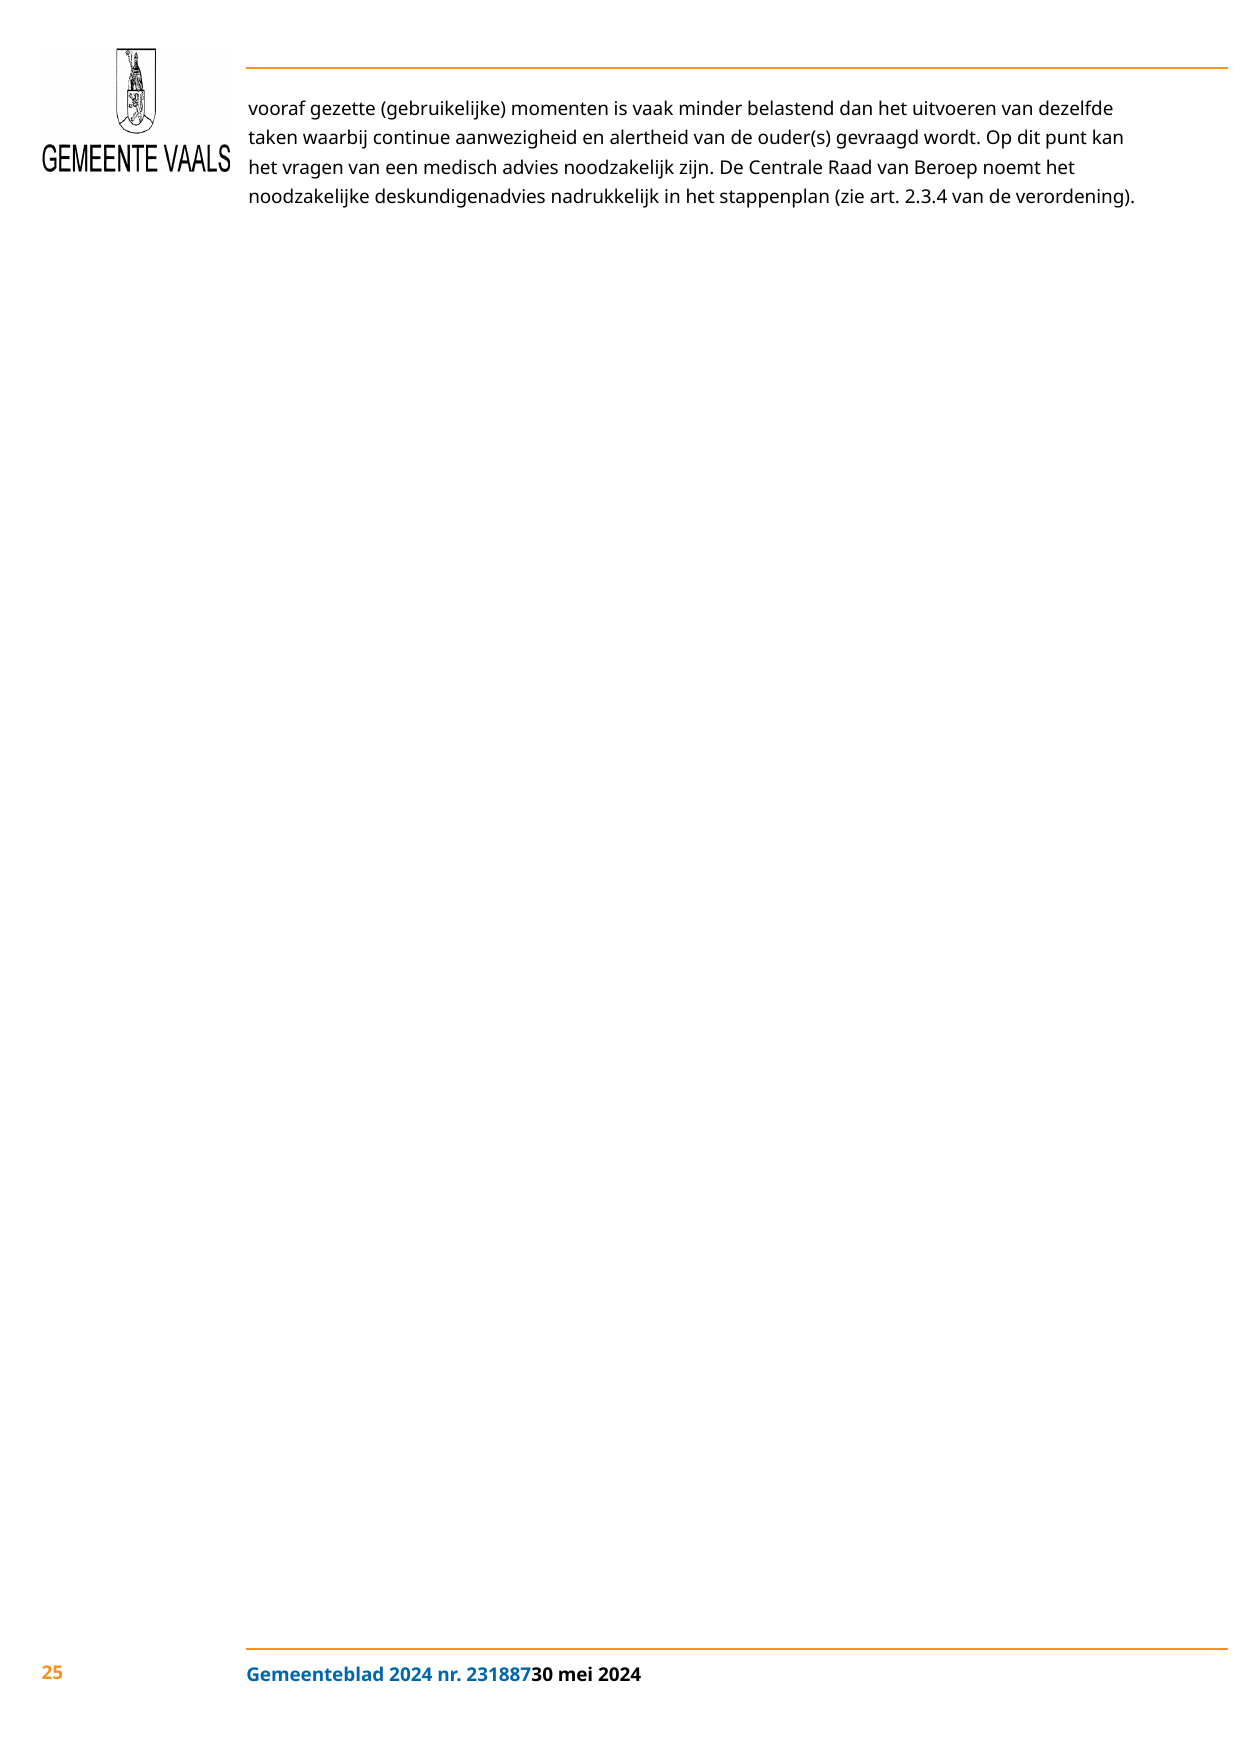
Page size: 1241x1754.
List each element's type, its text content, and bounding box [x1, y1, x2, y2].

picture [41, 47, 231, 172]
text vooraf gezette (gebruikelijke) momenten is vaak minder belastend dan het uitvoeren van dezelfde taken waarbij continue aanwezigheid en alertheid van de ouder(s) gevraagd wordt. Op dit punt kan het vragen van een medisch advies noodzakelijk zijn. De Centrale Raad van Beroep noemt het noodzakelijke deskundigenadvies nadrukkelijk in het stappenplan (zie art. 2.3.4 van de verordening). [248, 95, 1152, 209]
